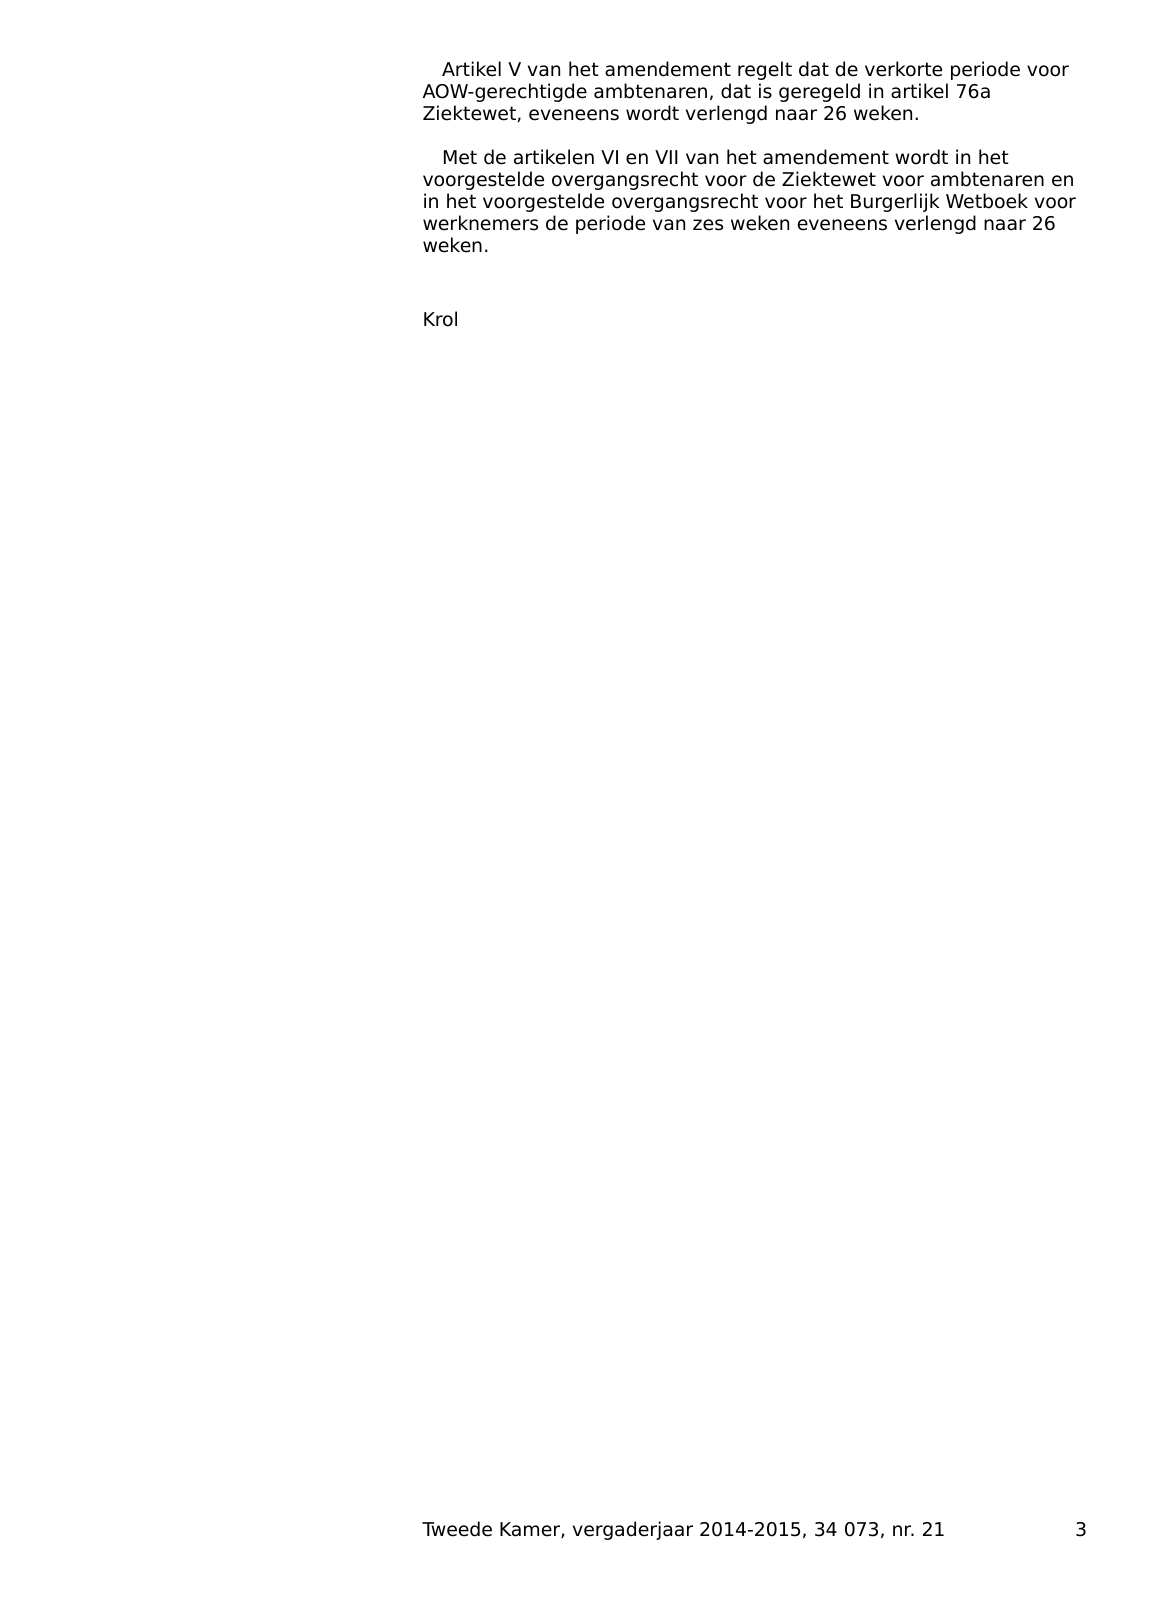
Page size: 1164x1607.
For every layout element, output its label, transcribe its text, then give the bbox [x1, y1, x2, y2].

text Artikel V van het amendement regelt dat de verkorte periode voor AOW-gerechtigde ambtenaren, dat is geregeld in artikel 76a Ziektewet, eveneens wordt verlengd naar 26 weken. [422, 59, 1087, 125]
text Met de artikelen VI en VII van het amendement wordt in het voorgestelde overgangsrecht voor de Ziektewet voor ambtenaren en in het voorgestelde overgangsrecht voor het Burgerlijk Wetboek voor werknemers de periode van zes weken eveneens verlengd naar 26 weken. [422, 147, 1087, 257]
text Krol [422, 287, 1087, 331]
